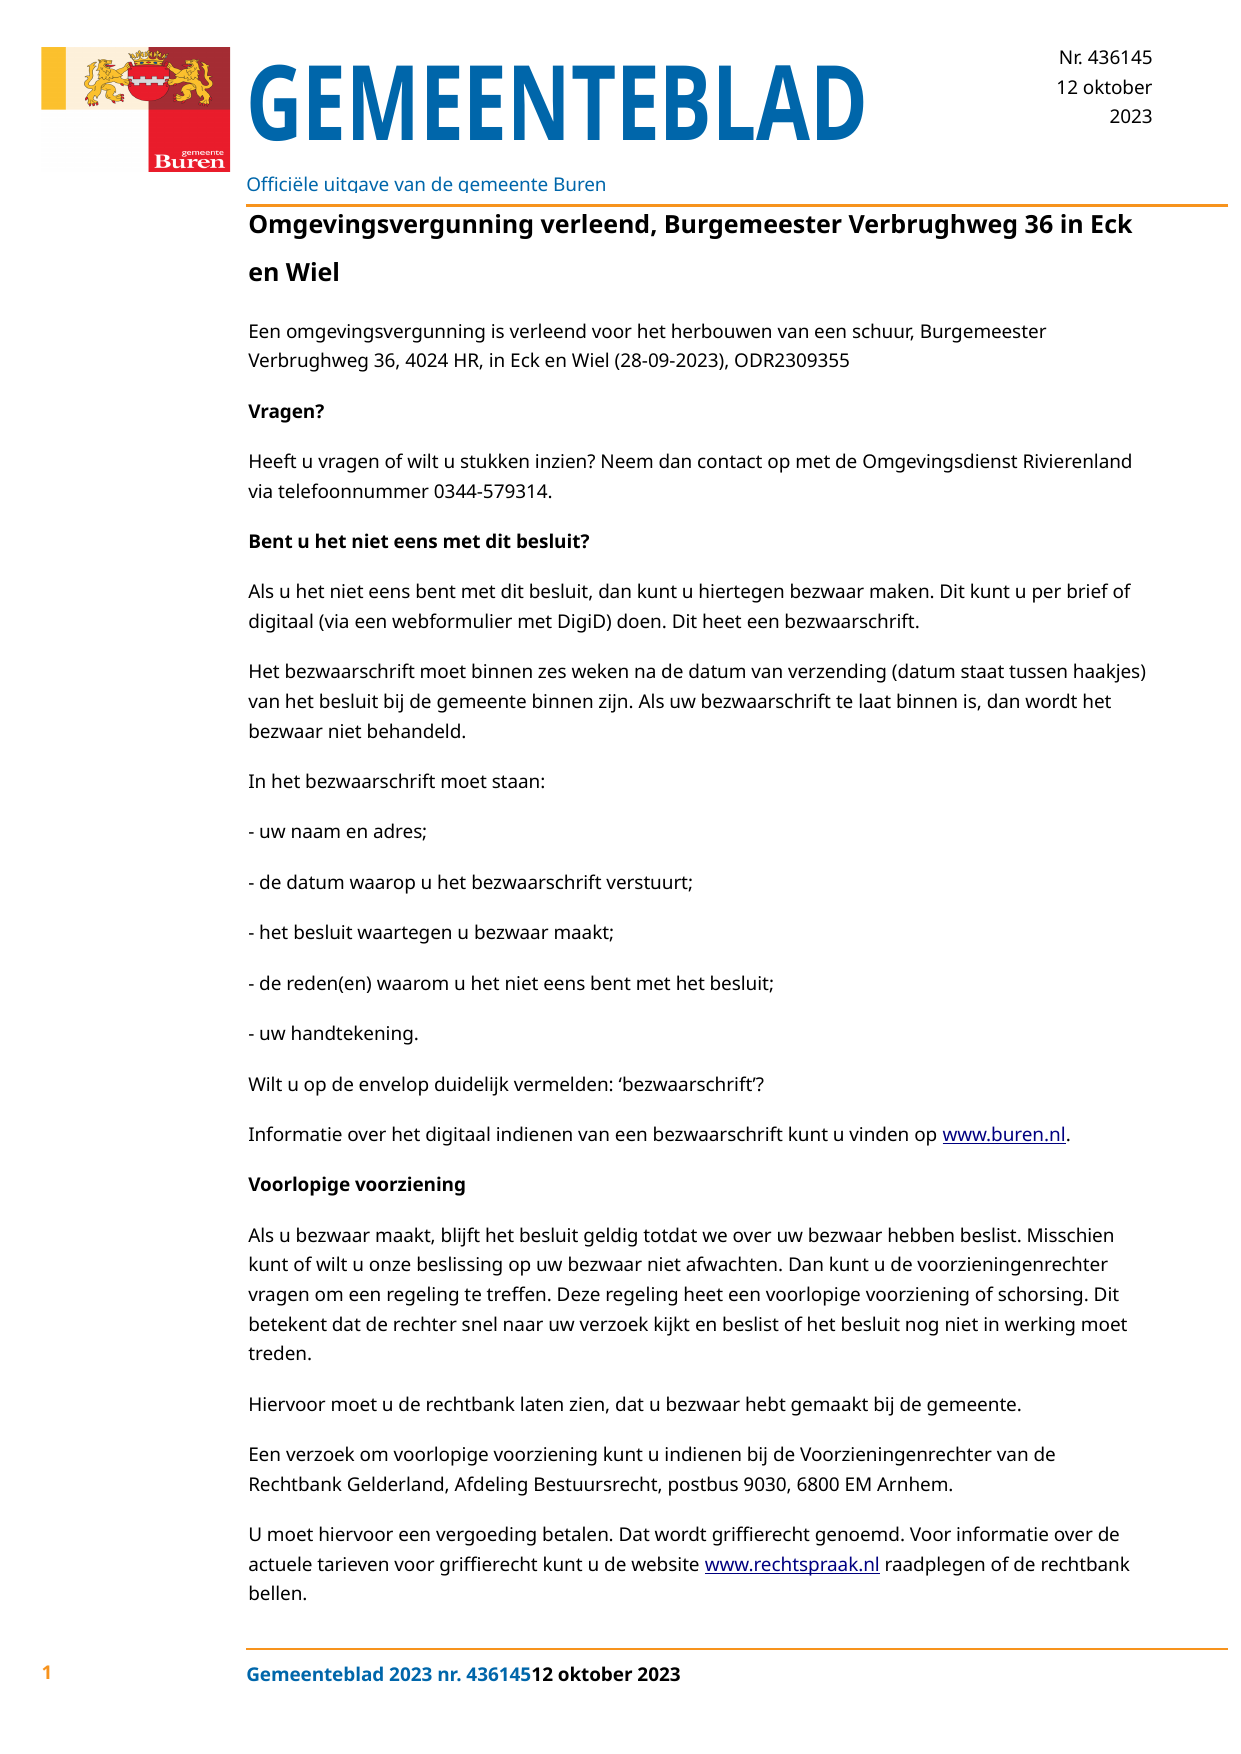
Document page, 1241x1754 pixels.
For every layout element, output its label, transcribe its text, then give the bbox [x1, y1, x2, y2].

text Het bezwaarschrift moet binnen zes weken na de datum van verzending (datum staat tussen haakjes) van het besluit bij de gemeente binnen zijn. Als uw bezwaarschrift te laat binnen is, dan wordt het bezwaar niet behandeld. [248, 659, 1152, 744]
text Voorlopige voorziening [248, 1172, 1152, 1197]
text Als u het niet eens bent met dit besluit, dan kunt u hiertegen bezwaar maken. Dit kunt u per brief of digitaal (via een webformulier met DigiD) doen. Dit heet een bezwaarschrift. [248, 579, 1152, 634]
text Informatie over het digitaal indienen van een bezwaarschrift kunt u vinden op www.buren.nl. [248, 1121, 1152, 1147]
text - het besluit waartegen u bezwaar maakt; [248, 919, 1152, 945]
text - uw naam en adres; [248, 819, 1152, 844]
text - uw handtekening. [248, 1020, 1152, 1046]
text U moet hiervoor een vergoeding betalen. Dat wordt griffierecht genoemd. Voor informatie over de actuele tarieven voor griffierecht kunt u de website www.rechtspraak.nl raadplegen of de rechtbank bellen. [248, 1521, 1152, 1606]
text Een omgevingsvergunning is verleend voor het herbouwen van een schuur, Burgemeester Verbrughweg 36, 4024 HR, in Eck en Wiel (28-09-2023), ODR2309355 [248, 318, 1152, 373]
text Heeft u vragen of wilt u stukken inzien? Neem dan contact op met de Omgevingsdienst Rivierenland via telefoonnummer 0344-579314. [248, 448, 1152, 504]
text Wilt u op de envelop duidelijk vermelden: ‘bezwaarschrift’? [248, 1071, 1152, 1097]
text - de reden(en) waarom u het niet eens bent met het besluit; [248, 970, 1152, 996]
picture [41, 47, 231, 172]
text Bent u het niet eens met dit besluit? [248, 528, 1152, 554]
text - de datum waarop u het bezwaarschrift verstuurt; [248, 869, 1152, 895]
text Als u bezwaar maakt, blijft het besluit geldig totdat we over uw bezwaar hebben beslist. Misschien kunt of wilt u onze beslissing op uw bezwaar niet afwachten. Dan kunt u de voorzieningenrechter vragen om een regeling te treffen. Deze regeling heet een voorlopige voorziening of schorsing. Dit betekent dat de rechter snel naar uw verzoek kijkt en beslist of het besluit nog niet in werking moet treden. [248, 1222, 1152, 1366]
text Hiervoor moet u de rechtbank laten zien, dat u bezwaar hebt gemaakt bij de gemeente. [248, 1391, 1152, 1417]
text Een verzoek om voorlopige voorziening kunt u indienen bij de Voorzieningenrechter van de Rechtbank Gelderland, Afdeling Bestuursrecht, postbus 9030, 6800 EM Arnhem. [248, 1441, 1152, 1497]
text Vragen? [248, 398, 1152, 424]
text Omgevingsvergunning verleend, Burgemeester Verbrughweg 36 in Eck en Wiel [248, 207, 1152, 288]
text In het bezwaarschrift moet staan: [248, 768, 1152, 794]
